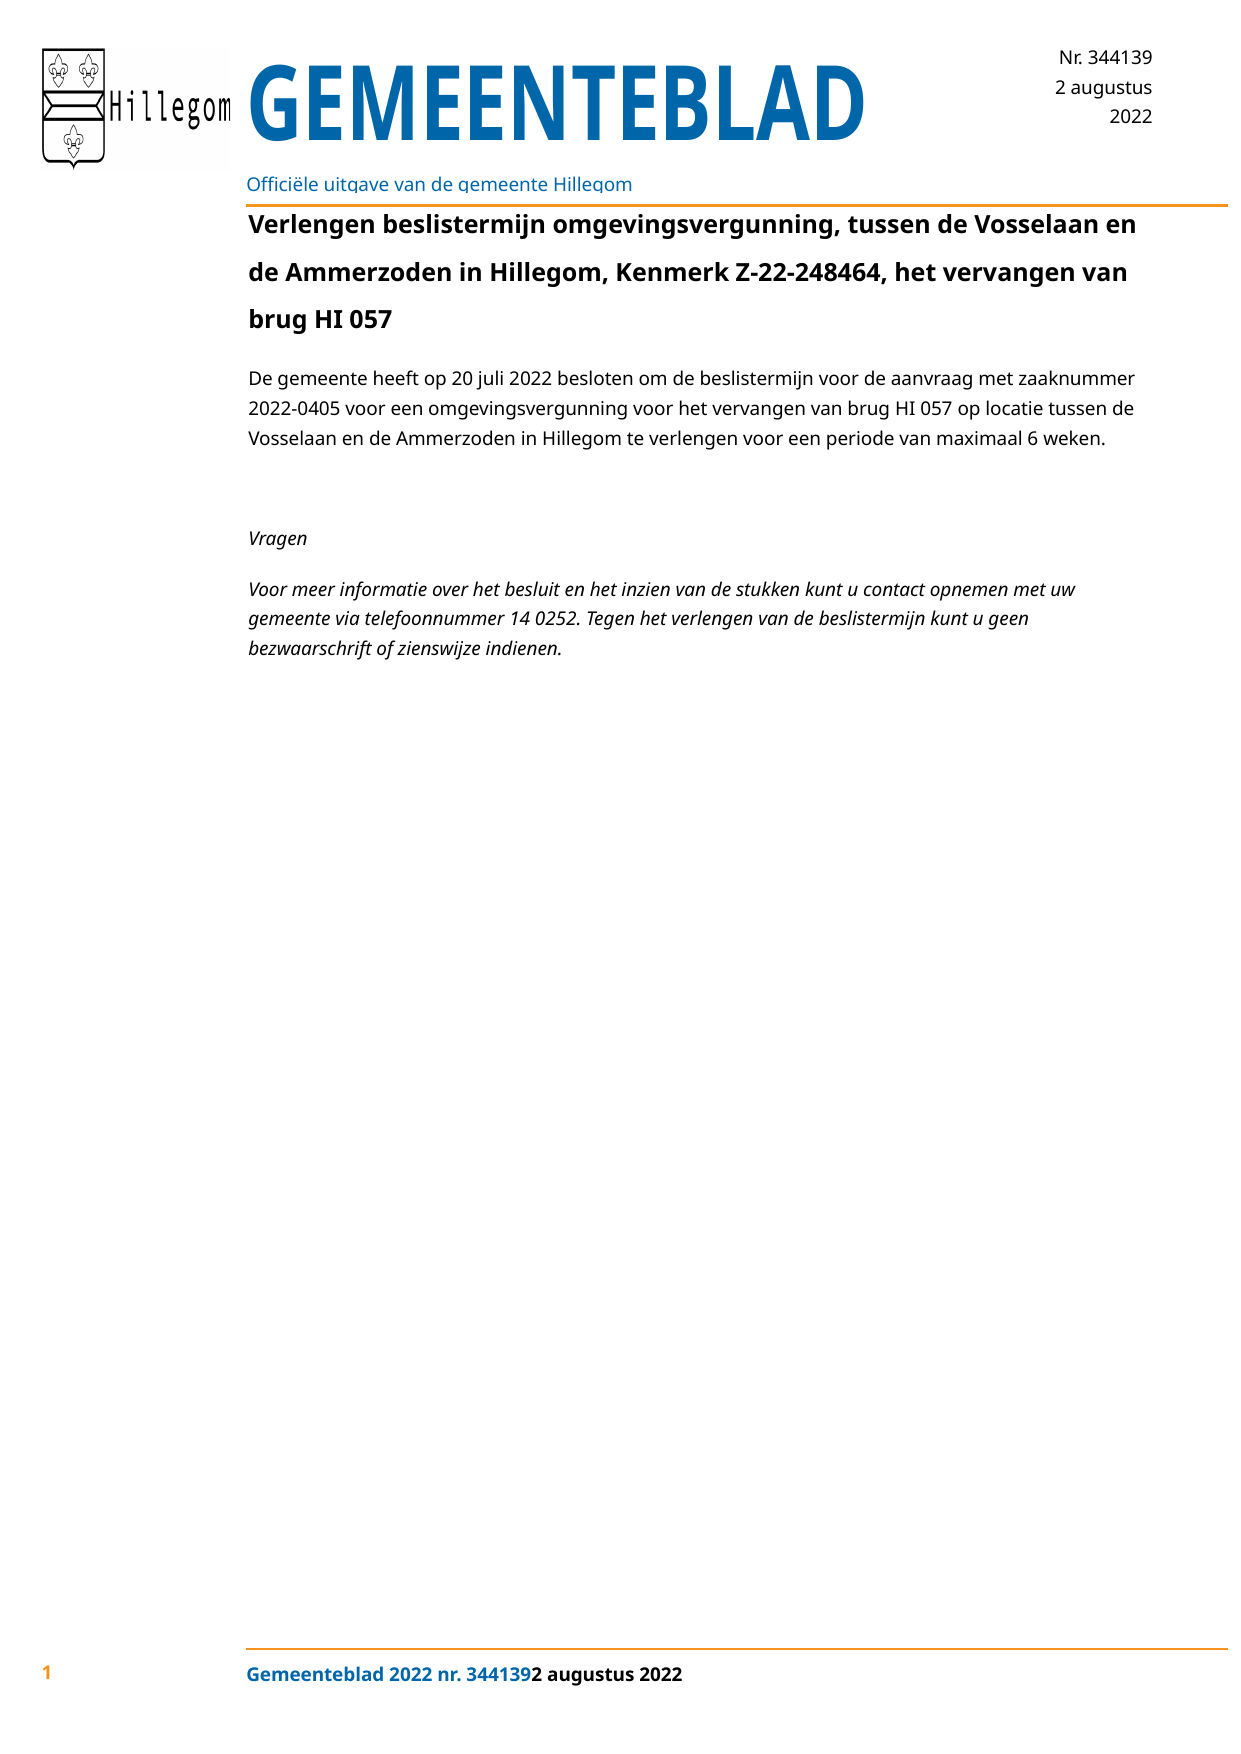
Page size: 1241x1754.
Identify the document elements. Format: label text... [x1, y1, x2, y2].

text Verlengen beslistermijn omgevingsvergunning, tussen de Vosselaan en de Ammerzoden in Hillegom, Kenmerk Z-22-248464, het vervangen van brug HI 057 [248, 207, 1152, 336]
text Vragen [248, 526, 1152, 551]
picture [41, 47, 231, 172]
text De gemeente heeft op 20 juli 2022 besloten om de beslistermijn voor de aanvraag met zaaknummer 2022-0405 voor een omgevingsvergunning voor het vervangen van brug HI 057 op locatie tussen de Vosselaan en de Ammerzoden in Hillegom te verlengen voor een periode van maximaal 6 weken. [248, 366, 1152, 450]
text Voor meer informatie over het besluit en het inzien van de stukken kunt u contact opnemen met uw gemeente via telefoonnummer 14 0252. Tegen het verlengen van de beslistermijn kunt u geen bezwaarschrift of zienswijze indienen. [248, 576, 1152, 661]
